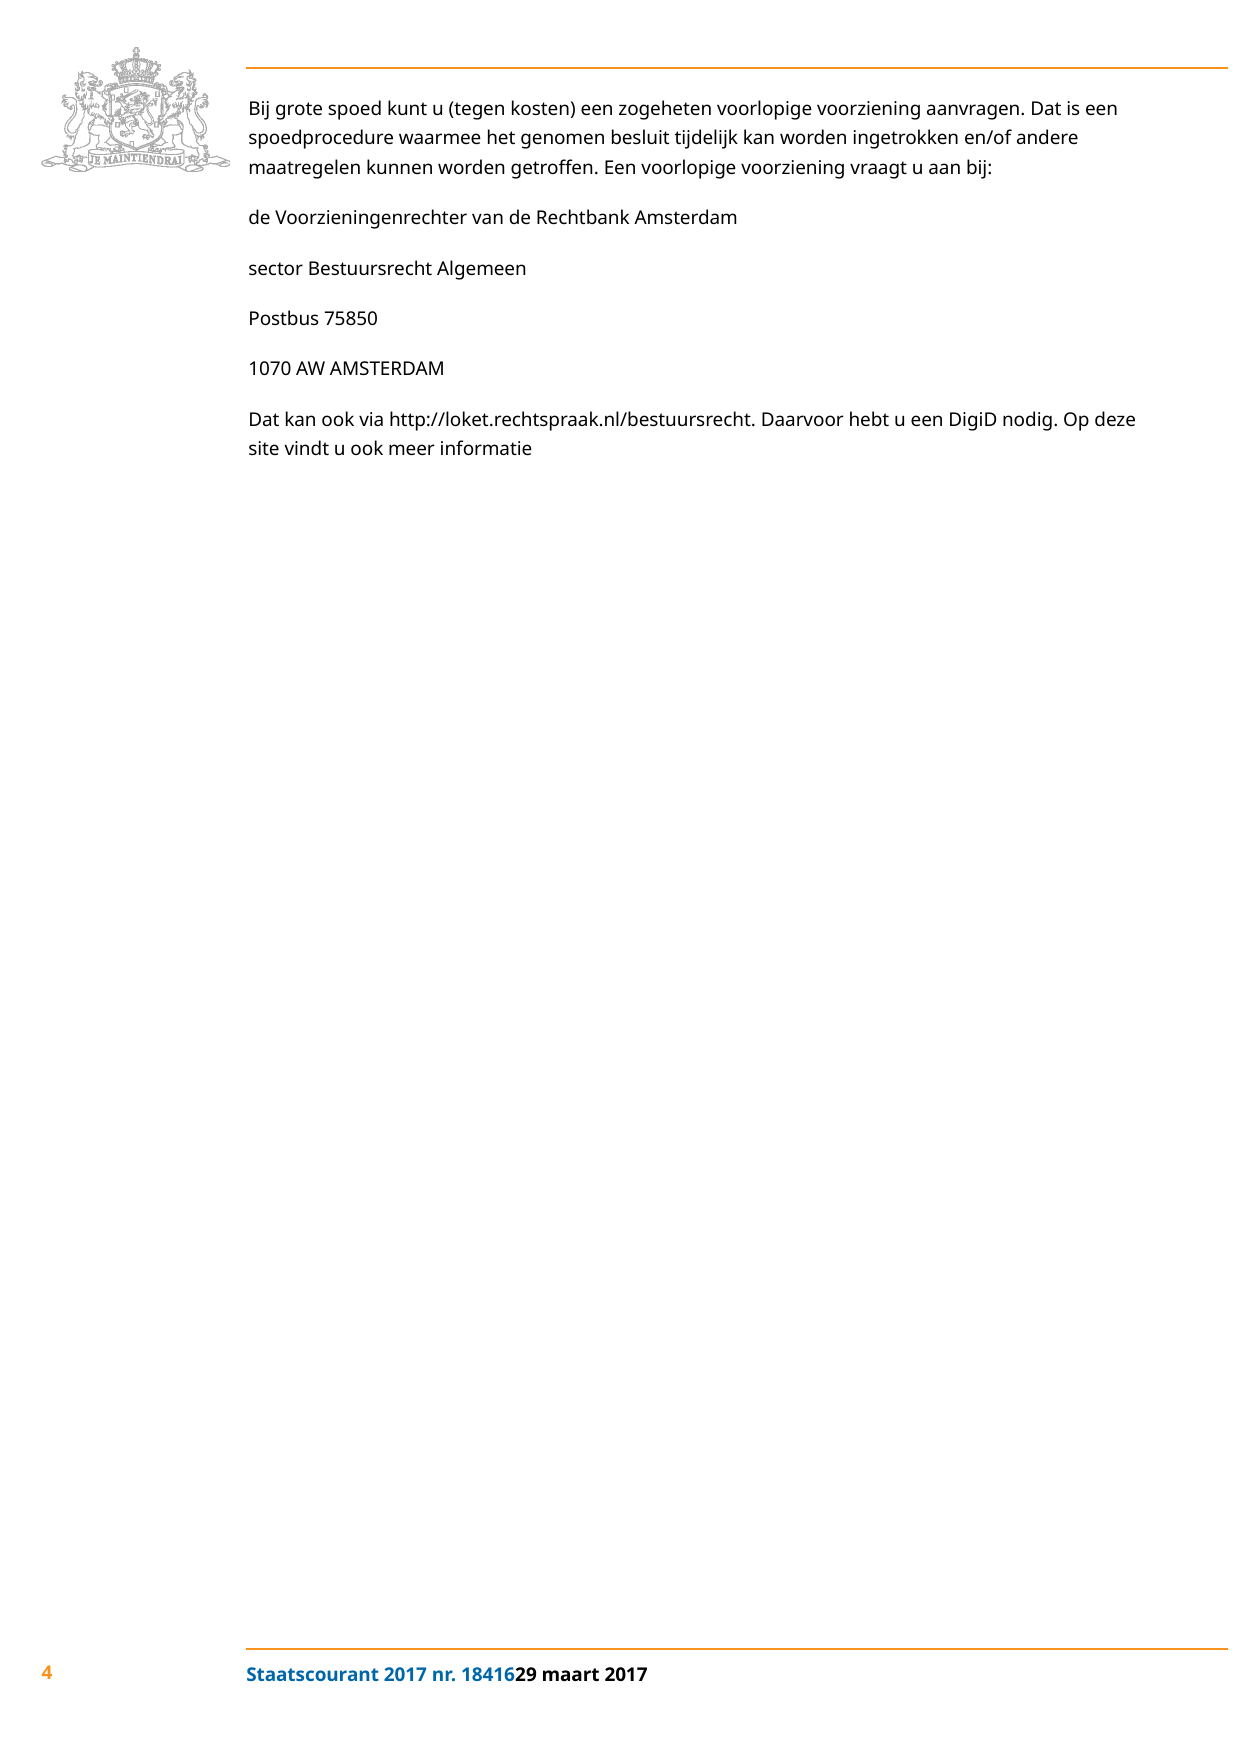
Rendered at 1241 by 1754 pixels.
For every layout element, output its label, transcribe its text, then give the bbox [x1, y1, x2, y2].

picture [41, 47, 231, 172]
text Bij grote spoed kunt u (tegen kosten) een zogeheten voorlopige voorziening aanvragen. Dat is een spoedprocedure waarmee het genomen besluit tijdelijk kan worden ingetrokken en/of andere maatregelen kunnen worden getroffen. Een voorlopige voorziening vraagt u aan bij: [248, 95, 1152, 180]
text Dat kan ook via http://loket.rechtspraak.nl/bestuursrecht. Daarvoor hebt u een DigiD nodig. Op deze site vindt u ook meer informatie [248, 406, 1152, 461]
text sector Bestuursrecht Algemeen [248, 255, 1152, 281]
text Postbus 75850 [248, 305, 1152, 331]
text 1070 AW AMSTERDAM [248, 356, 1152, 381]
text de Voorzieningenrechter van de Rechtbank Amsterdam [248, 204, 1152, 230]
